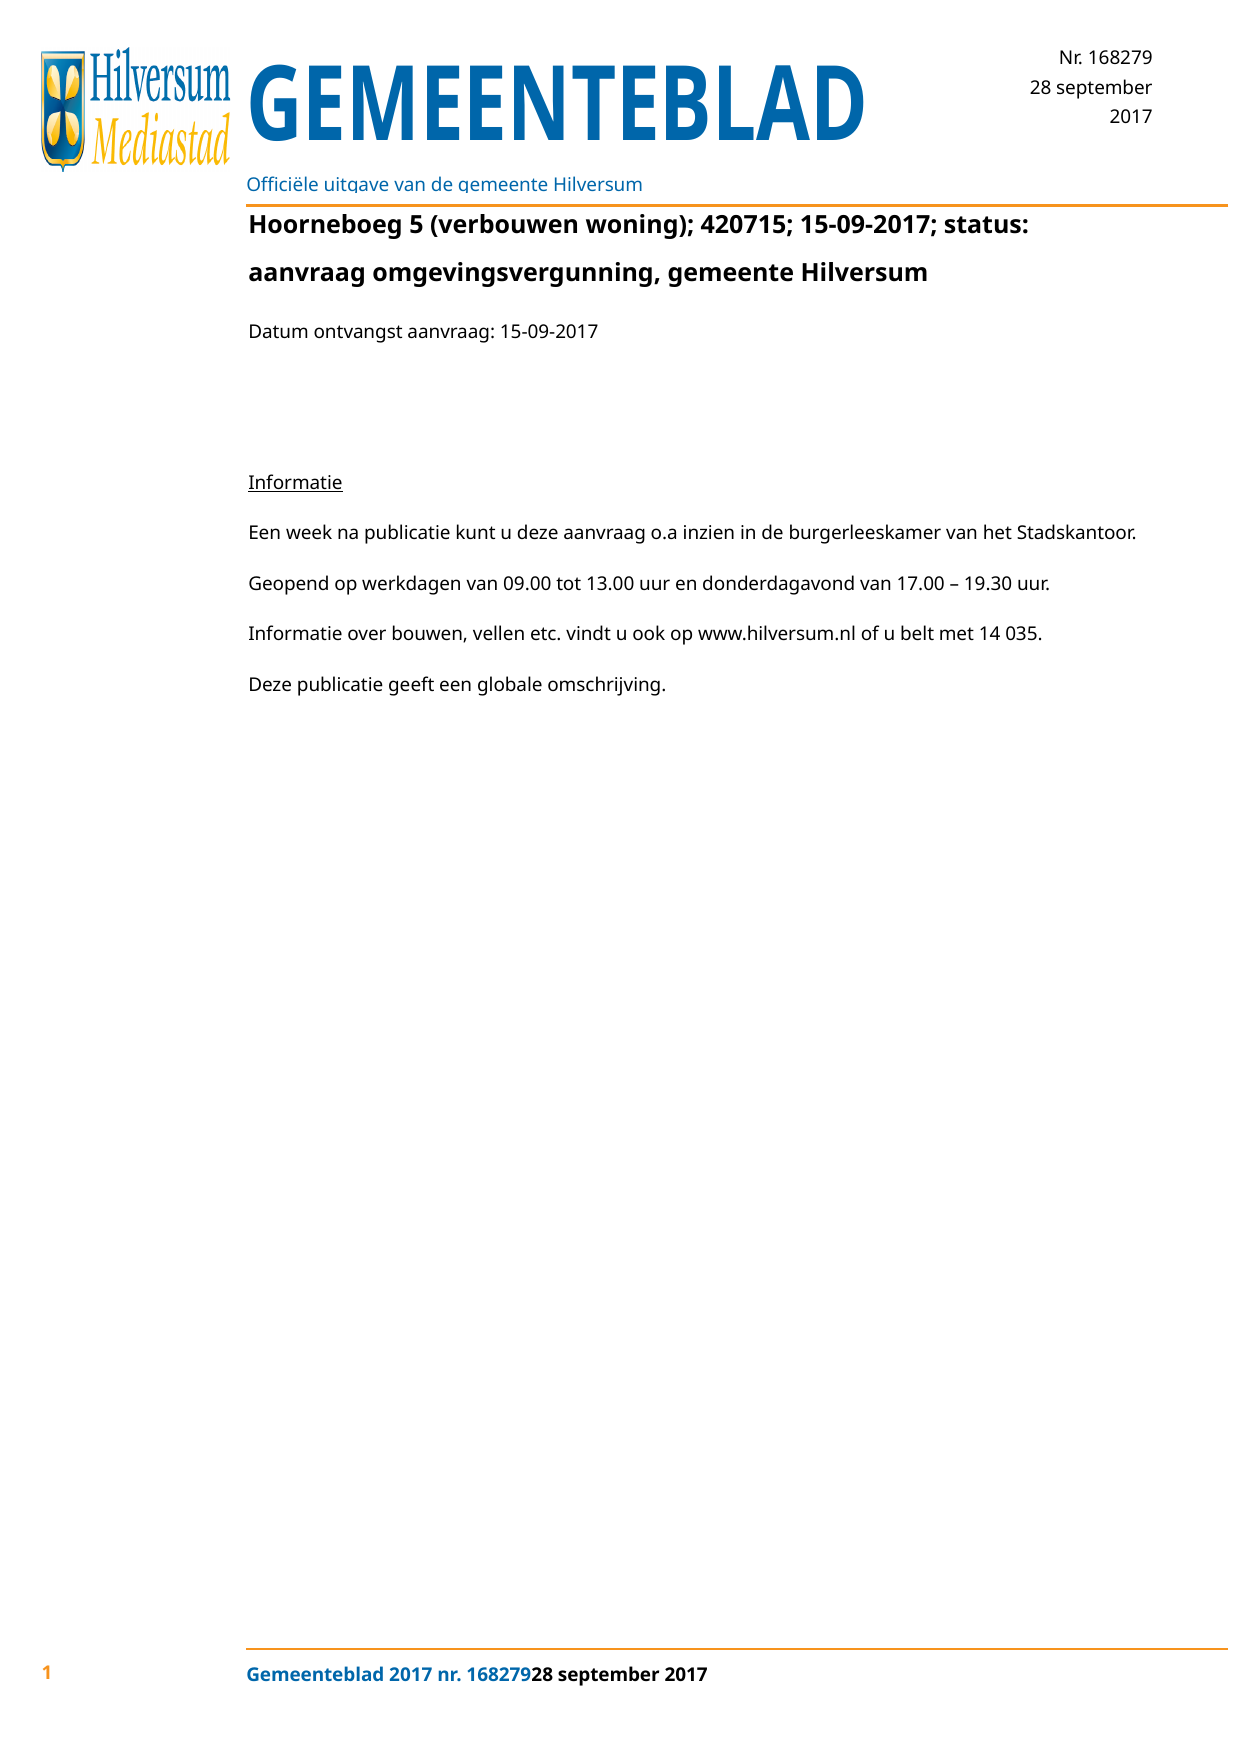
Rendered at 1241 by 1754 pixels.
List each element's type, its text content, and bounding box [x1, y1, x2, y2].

picture [41, 47, 231, 172]
text Geopend op werkdagen van 09.00 tot 13.00 uur en donderdagavond van 17.00 – 19.30 uur. [248, 570, 1152, 596]
text Informatie over bouwen, vellen etc. vindt u ook op www.hilversum.nl of u belt met 14 035. [248, 620, 1152, 646]
text Deze publicatie geeft een globale omschrijving. [248, 671, 1152, 697]
text Hoorneboeg 5 (verbouwen woning); 420715; 15-09-2017; status: aanvraag omgevingsvergunning, gemeente Hilversum [248, 207, 1152, 288]
text Informatie [248, 469, 1152, 495]
text Een week na publicatie kunt u deze aanvraag o.a inzien in de burgerleeskamer van het Stadskantoor. [248, 519, 1152, 545]
text Datum ontvangst aanvraag: 15-09-2017 [248, 318, 1152, 344]
